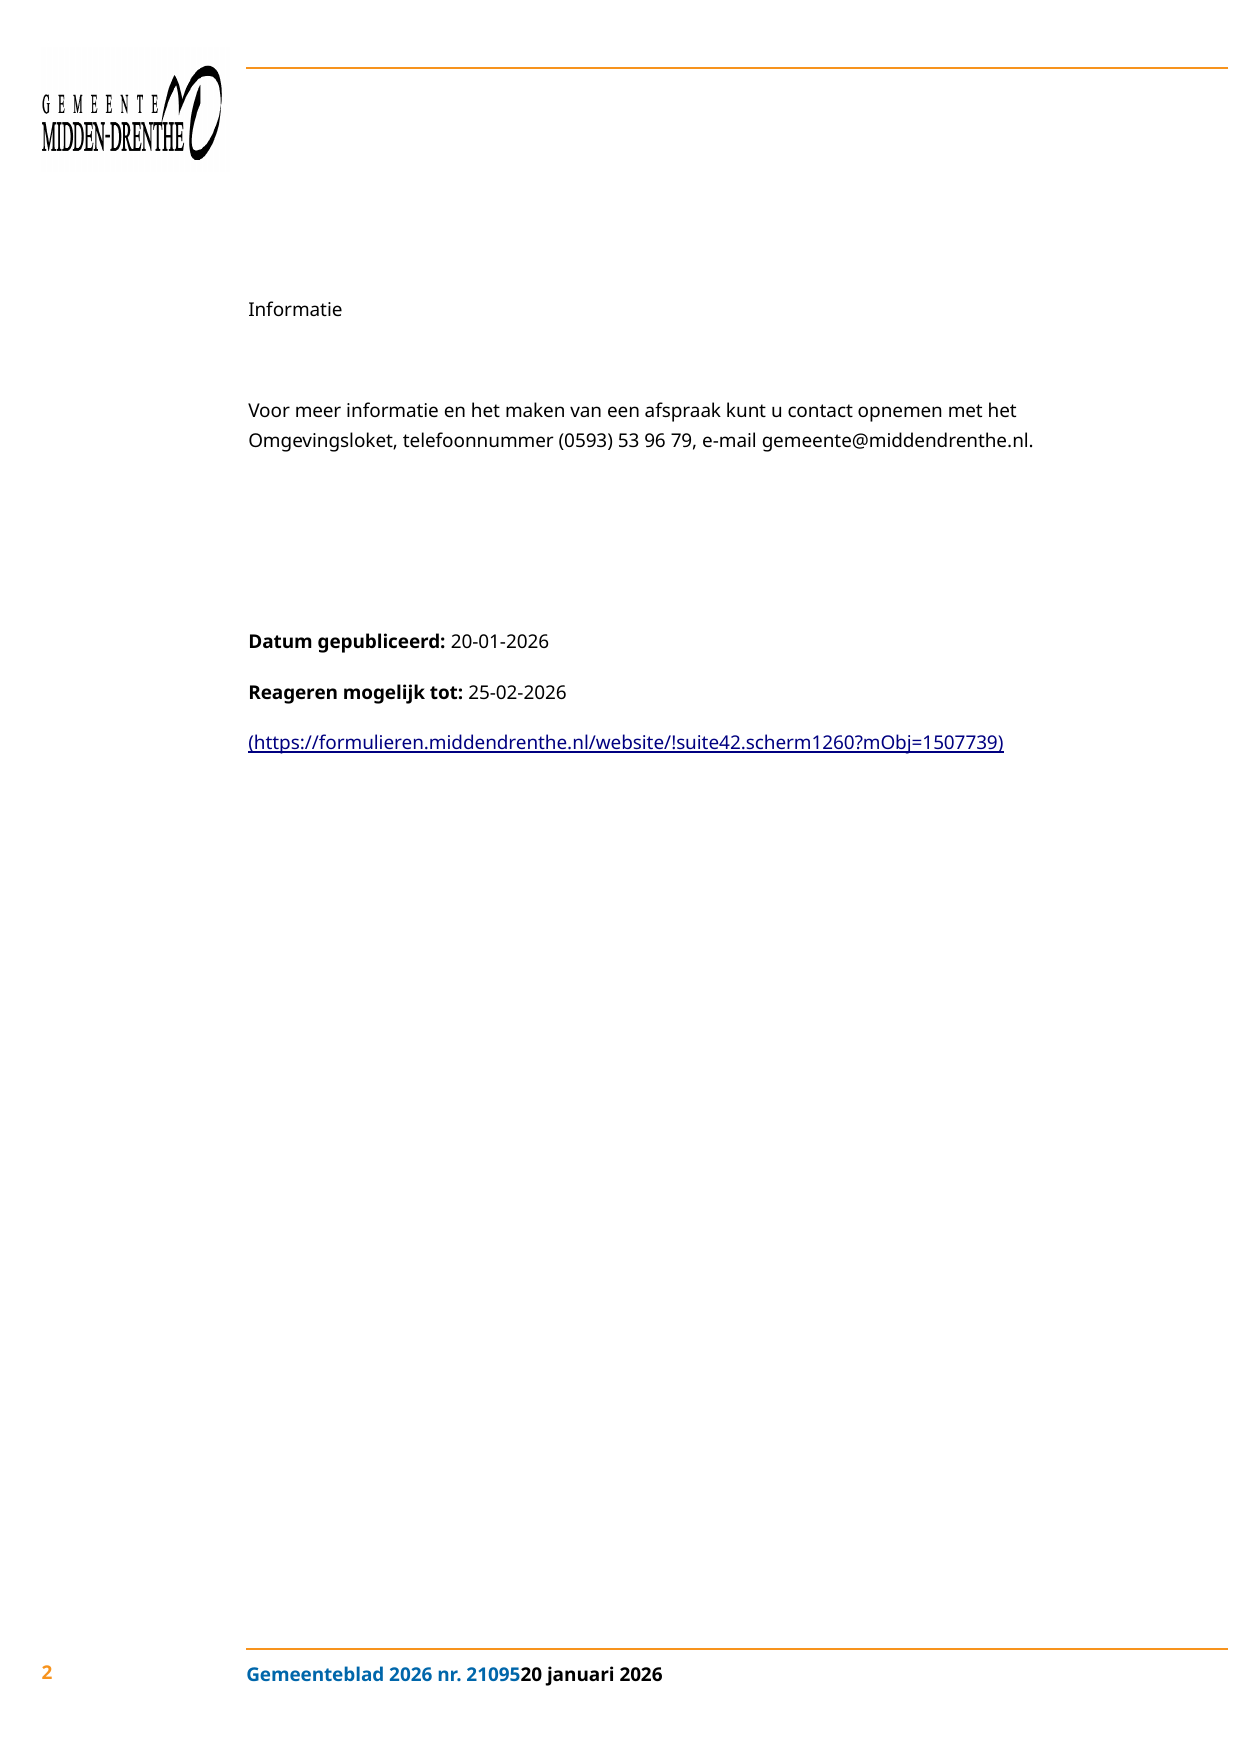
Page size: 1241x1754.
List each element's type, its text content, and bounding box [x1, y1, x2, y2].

text Datum gepubliceerd: 20-01-2026 [248, 628, 1152, 654]
text Reageren mogelijk tot: 25-02-2026 [248, 679, 1152, 705]
text Voor meer informatie en het maken van een afspraak kunt u contact opnemen met het Omgevingsloket, telefoonnummer (0593) 53 96 79, e-mail gemeente@middendrenthe.nl. [248, 397, 1152, 453]
picture [41, 47, 231, 172]
text (https://formulieren.middendrenthe.nl/website/!suite42.scherm1260?mObj=1507739) [248, 729, 1152, 755]
text Informatie [248, 296, 1152, 322]
